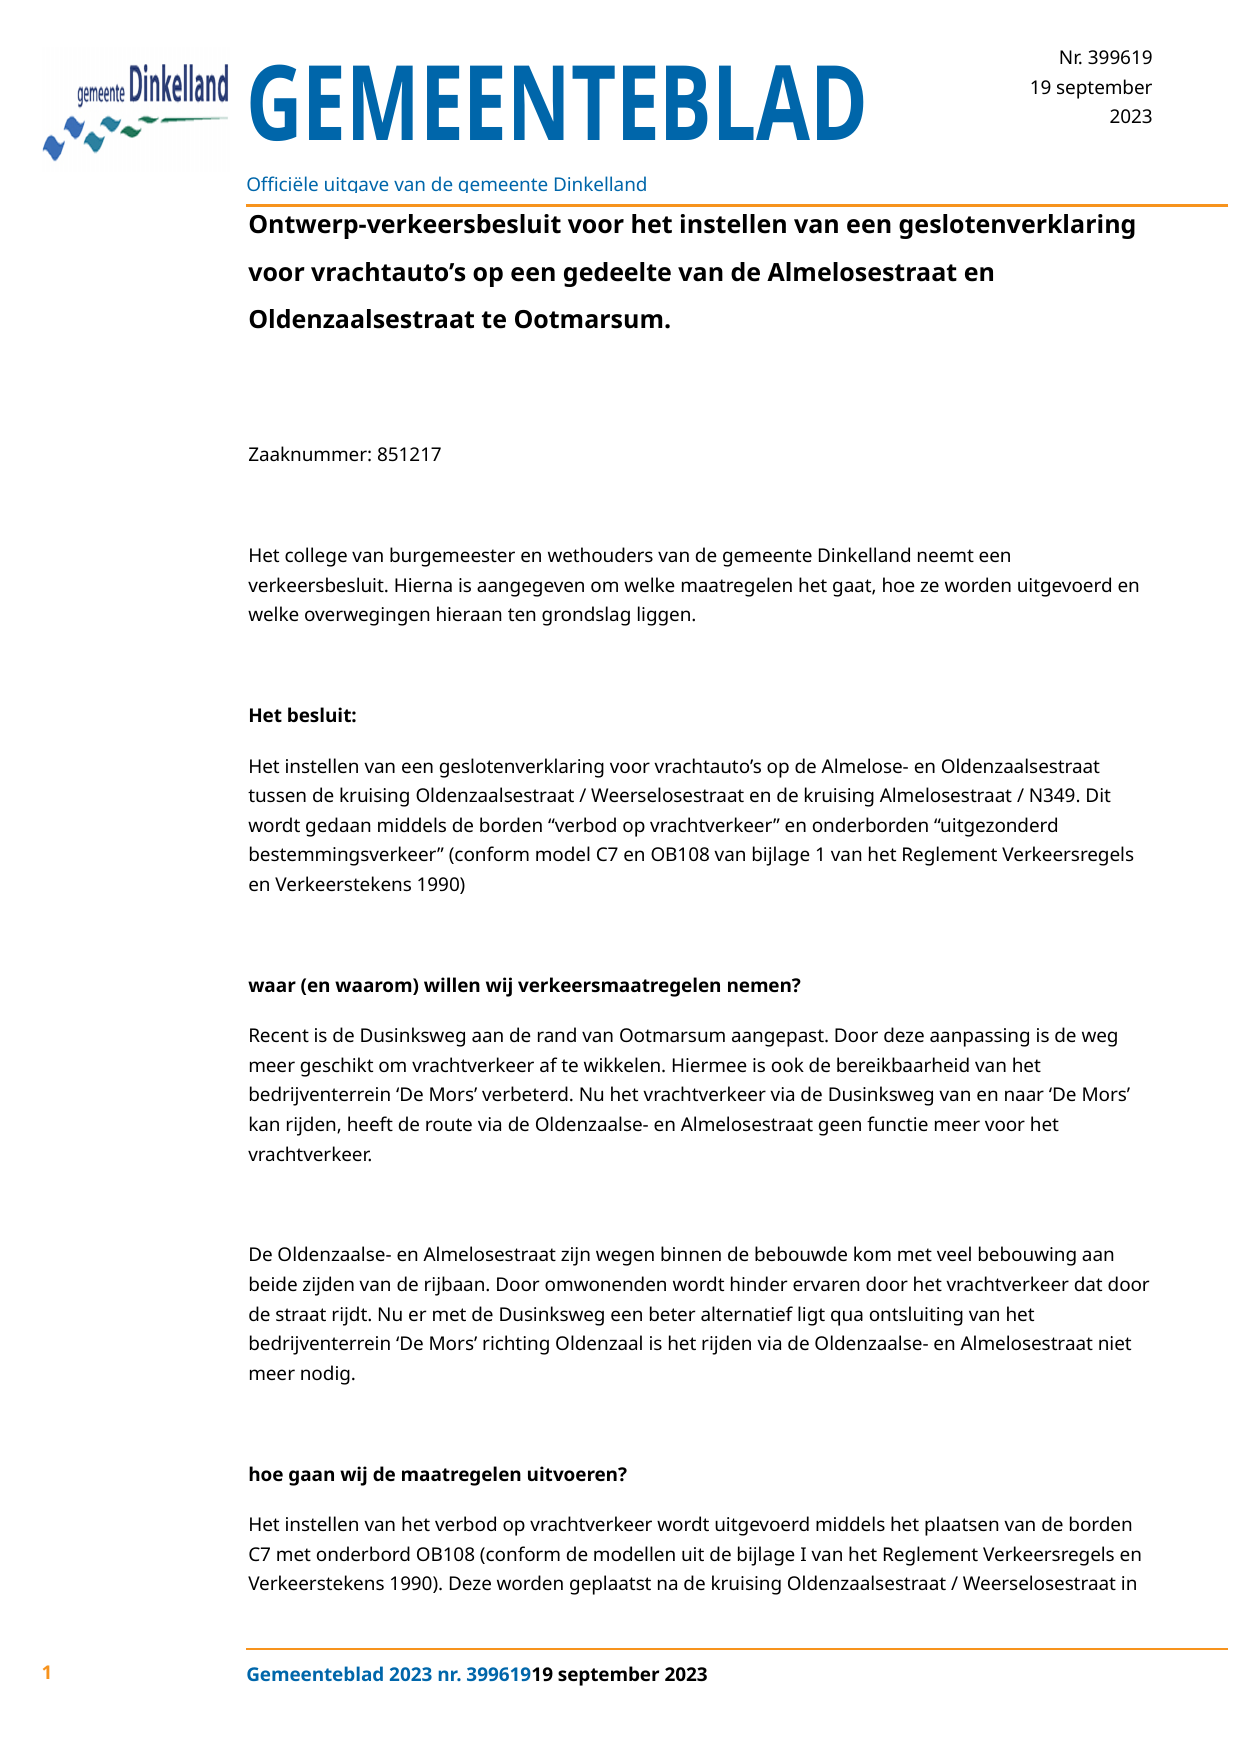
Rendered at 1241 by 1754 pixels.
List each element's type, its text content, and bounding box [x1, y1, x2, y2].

text Het college van burgemeester en wethouders van de gemeente Dinkelland neemt een verkeersbesluit. Hierna is aangegeven om welke maatregelen het gaat, hoe ze worden uitgevoerd en welke overwegingen hieraan ten grondslag liggen. [248, 542, 1152, 627]
text Recent is de Dusinksweg aan de rand van Ootmarsum aangepast. Door deze aanpassing is de weg meer geschikt om vrachtverkeer af te wikkelen. Hiermee is ook de bereikbaarheid van het bedrijventerrein ‘De Mors’ verbeterd. Nu het vrachtverkeer via de Dusinksweg van en naar ‘De Mors’ kan rijden, heeft de route via de Oldenzaalse- en Almelosestraat geen functie meer voor het vrachtverkeer. [248, 1022, 1152, 1167]
text Zaaknummer: 851217 [248, 442, 1152, 467]
text waar (en waarom) willen wij verkeersmaatregelen nemen? [248, 972, 1152, 998]
text Ontwerp-verkeersbesluit voor het instellen van een geslotenverklaring voor vrachtauto’s op een gedeelte van de Almelosestraat en Oldenzaalsestraat te Ootmarsum. [248, 207, 1152, 336]
picture [41, 47, 231, 172]
text hoe gaan wij de maatregelen uitvoeren? [248, 1461, 1152, 1487]
text Het instellen van het verbod op vrachtverkeer wordt uitgevoerd middels het plaatsen van de borden C7 met onderbord OB108 (conform de modellen uit de bijlage I van het Reglement Verkeersregels en Verkeerstekens 1990). Deze worden geplaatst na de kruising Oldenzaalsestraat / Weerselosestraat in [248, 1511, 1152, 1596]
text Het instellen van een geslotenverklaring voor vrachtauto’s op de Almelose- en Oldenzaalsestraat tussen de kruising Oldenzaalsestraat / Weerselosestraat en de kruising Almelosestraat / N349. Dit wordt gedaan middels de borden “verbod op vrachtverkeer” en onderborden “uitgezonderd bestemmingsverkeer” (conform model C7 en OB108 van bijlage 1 van het Reglement Verkeersregels en Verkeerstekens 1990) [248, 753, 1152, 897]
text Het besluit: [248, 702, 1152, 728]
text De Oldenzaalse- en Almelosestraat zijn wegen binnen de bebouwde kom met veel bebouwing aan beide zijden van de rijbaan. Door omwonenden wordt hinder ervaren door het vrachtverkeer dat door de straat rijdt. Nu er met de Dusinksweg een beter alternatief ligt qua ontsluiting van het bedrijventerrein ‘De Mors’ richting Oldenzaal is het rijden via de Oldenzaalse- en Almelosestraat niet meer nodig. [248, 1242, 1152, 1386]
